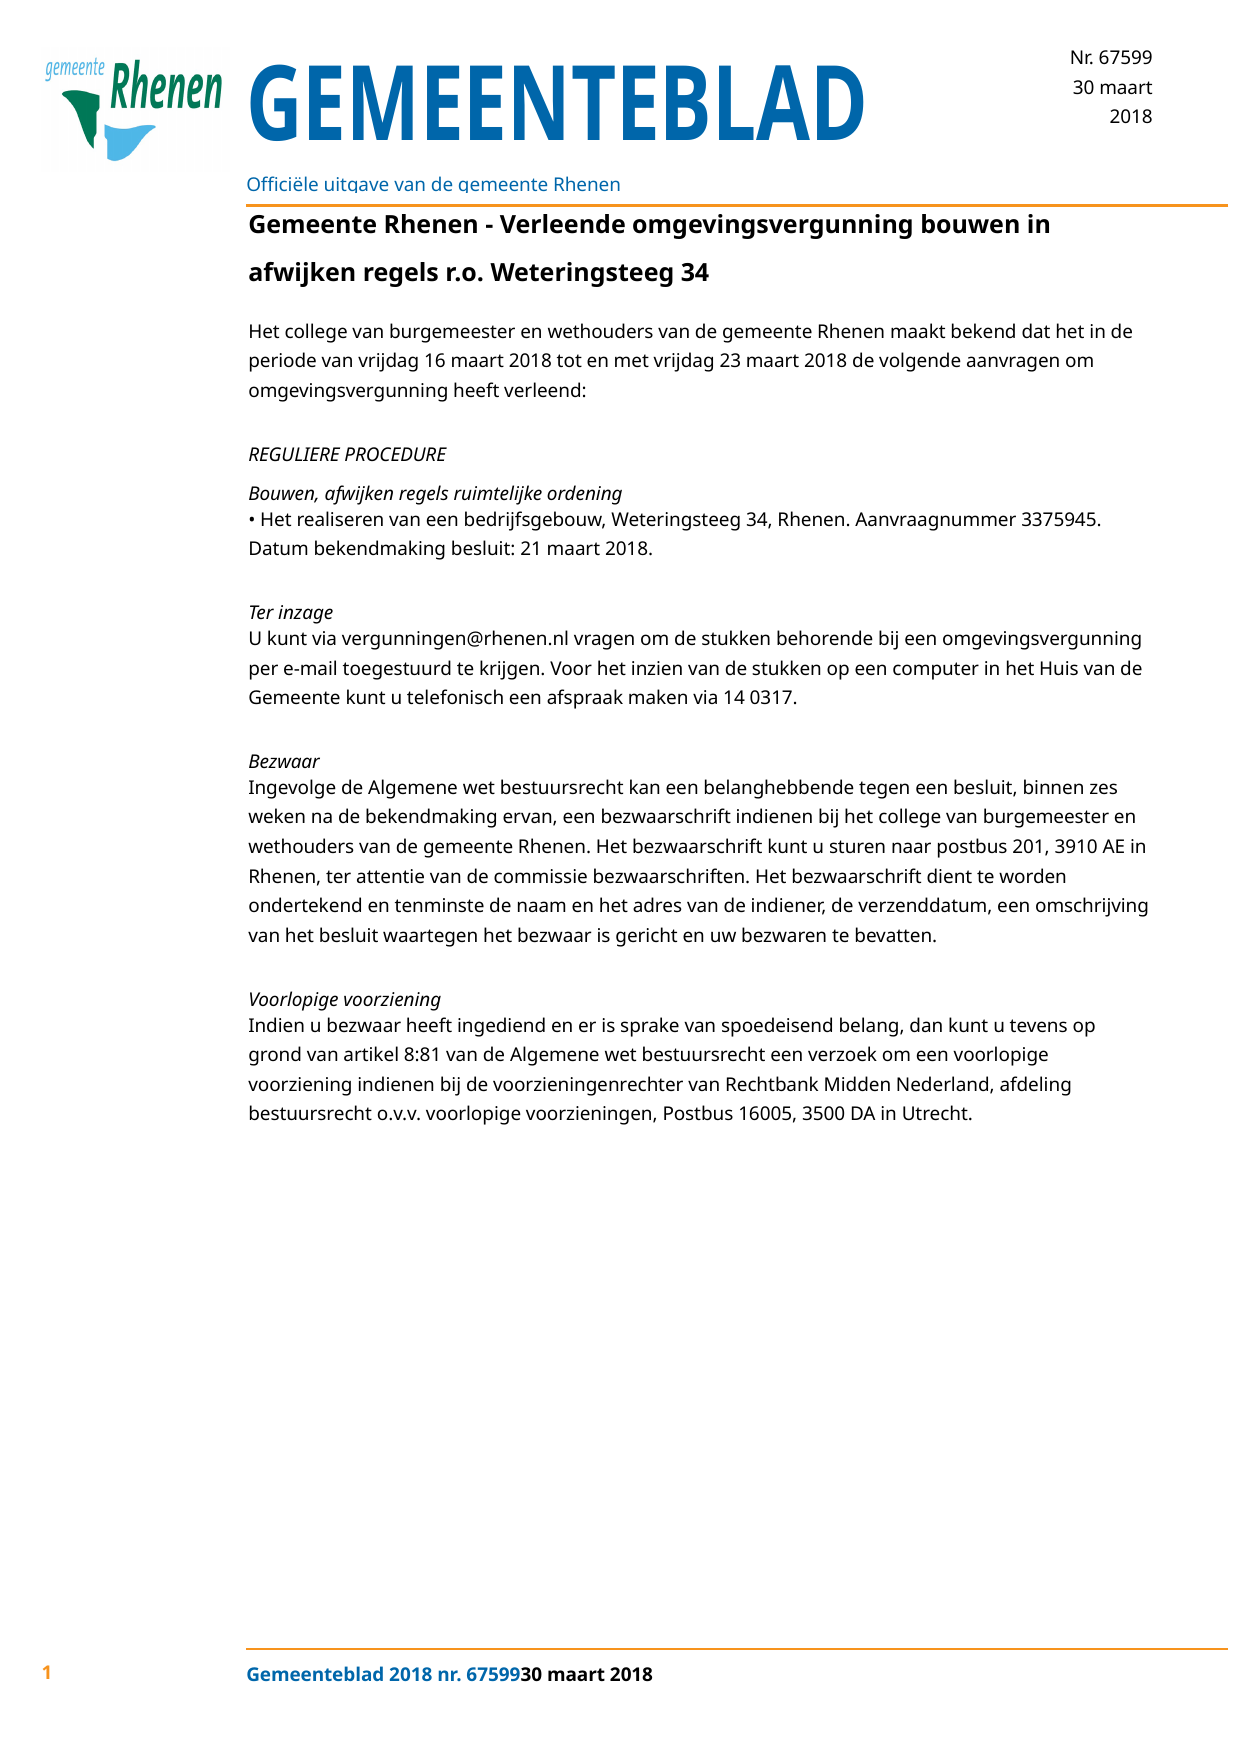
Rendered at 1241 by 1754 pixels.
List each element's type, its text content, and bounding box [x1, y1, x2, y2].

text Het college van burgemeester en wethouders van de gemeente Rhenen maakt bekend dat het in de periode van vrijdag 16 maart 2018 tot en met vrijdag 23 maart 2018 de volgende aanvragen om omgevingsvergunning heeft verleend: [248, 318, 1152, 403]
text Gemeente Rhenen - Verleende omgevingsvergunning bouwen in afwijken regels r.o. Weteringsteeg 34 [248, 207, 1152, 288]
text • Het realiseren van een bedrijfsgebouw, Weteringsteeg 34, Rhenen. Aanvraagnummer 3375945. Datum bekendmaking besluit: 21 maart 2018. [248, 506, 1152, 561]
picture [41, 47, 231, 172]
text Bezwaar [248, 748, 1152, 774]
text Ingevolge de Algemene wet bestuursrecht kan een belanghebbende tegen een besluit, binnen zes weken na de bekendmaking ervan, een bezwaarschrift indienen bij het college van burgemeester en wethouders van de gemeente Rhenen. Het bezwaarschrift kunt u sturen naar postbus 201, 3910 AE in Rhenen, ter attentie van de commissie bezwaarschriften. Het bezwaarschrift dient te worden ondertekend en tenminste de naam en het adres van de indiener, de verzenddatum, een omschrijving van het besluit waartegen het bezwaar is gericht en uw bezwaren te bevatten. [248, 774, 1152, 948]
text REGULIERE PROCEDURE [248, 441, 1152, 467]
text Voorlopige voorziening [248, 986, 1152, 1012]
text Bouwen, afwijken regels ruimtelijke ordening [248, 480, 1152, 506]
text U kunt via vergunningen@rhenen.nl vragen om de stukken behorende bij een omgevingsvergunning per e-mail toegestuurd te krijgen. Voor het inzien van de stukken op een computer in het Huis van de Gemeente kunt u telefonisch een afspraak maken via 14 0317. [248, 625, 1152, 710]
text Indien u bezwaar heeft ingediend en er is sprake van spoedeisend belang, dan kunt u tevens op grond van artikel 8:81 van de Algemene wet bestuursrecht een verzoek om een voorlopige voorziening indienen bij de voorzieningenrechter van Rechtbank Midden Nederland, afdeling bestuursrecht o.v.v. voorlopige voorzieningen, Postbus 16005, 3500 DA in Utrecht. [248, 1012, 1152, 1126]
text Ter inzage [248, 599, 1152, 625]
